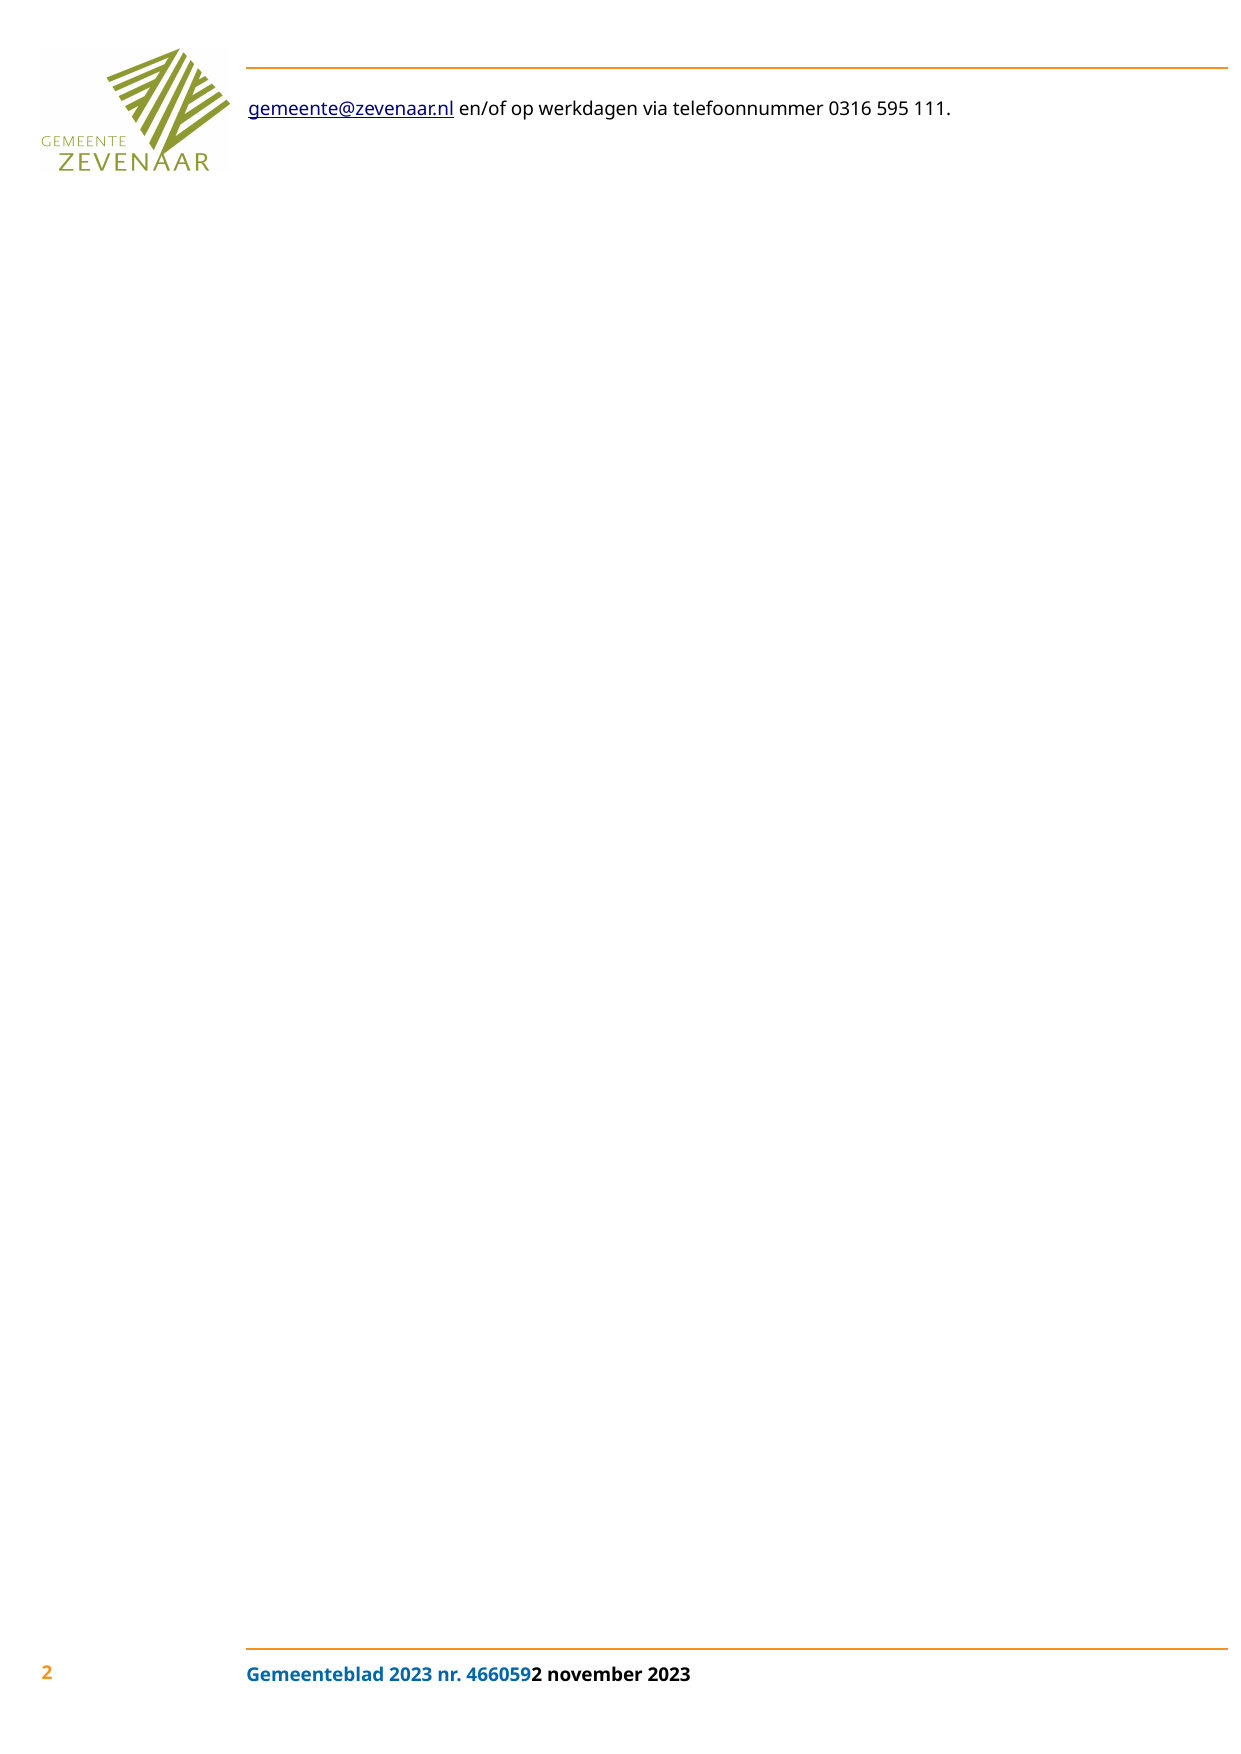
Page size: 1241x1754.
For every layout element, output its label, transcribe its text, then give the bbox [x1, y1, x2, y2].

picture [41, 47, 231, 172]
text gemeente@zevenaar.nl en/of op werkdagen via telefoonnummer 0316 595 111. [248, 95, 1152, 121]
